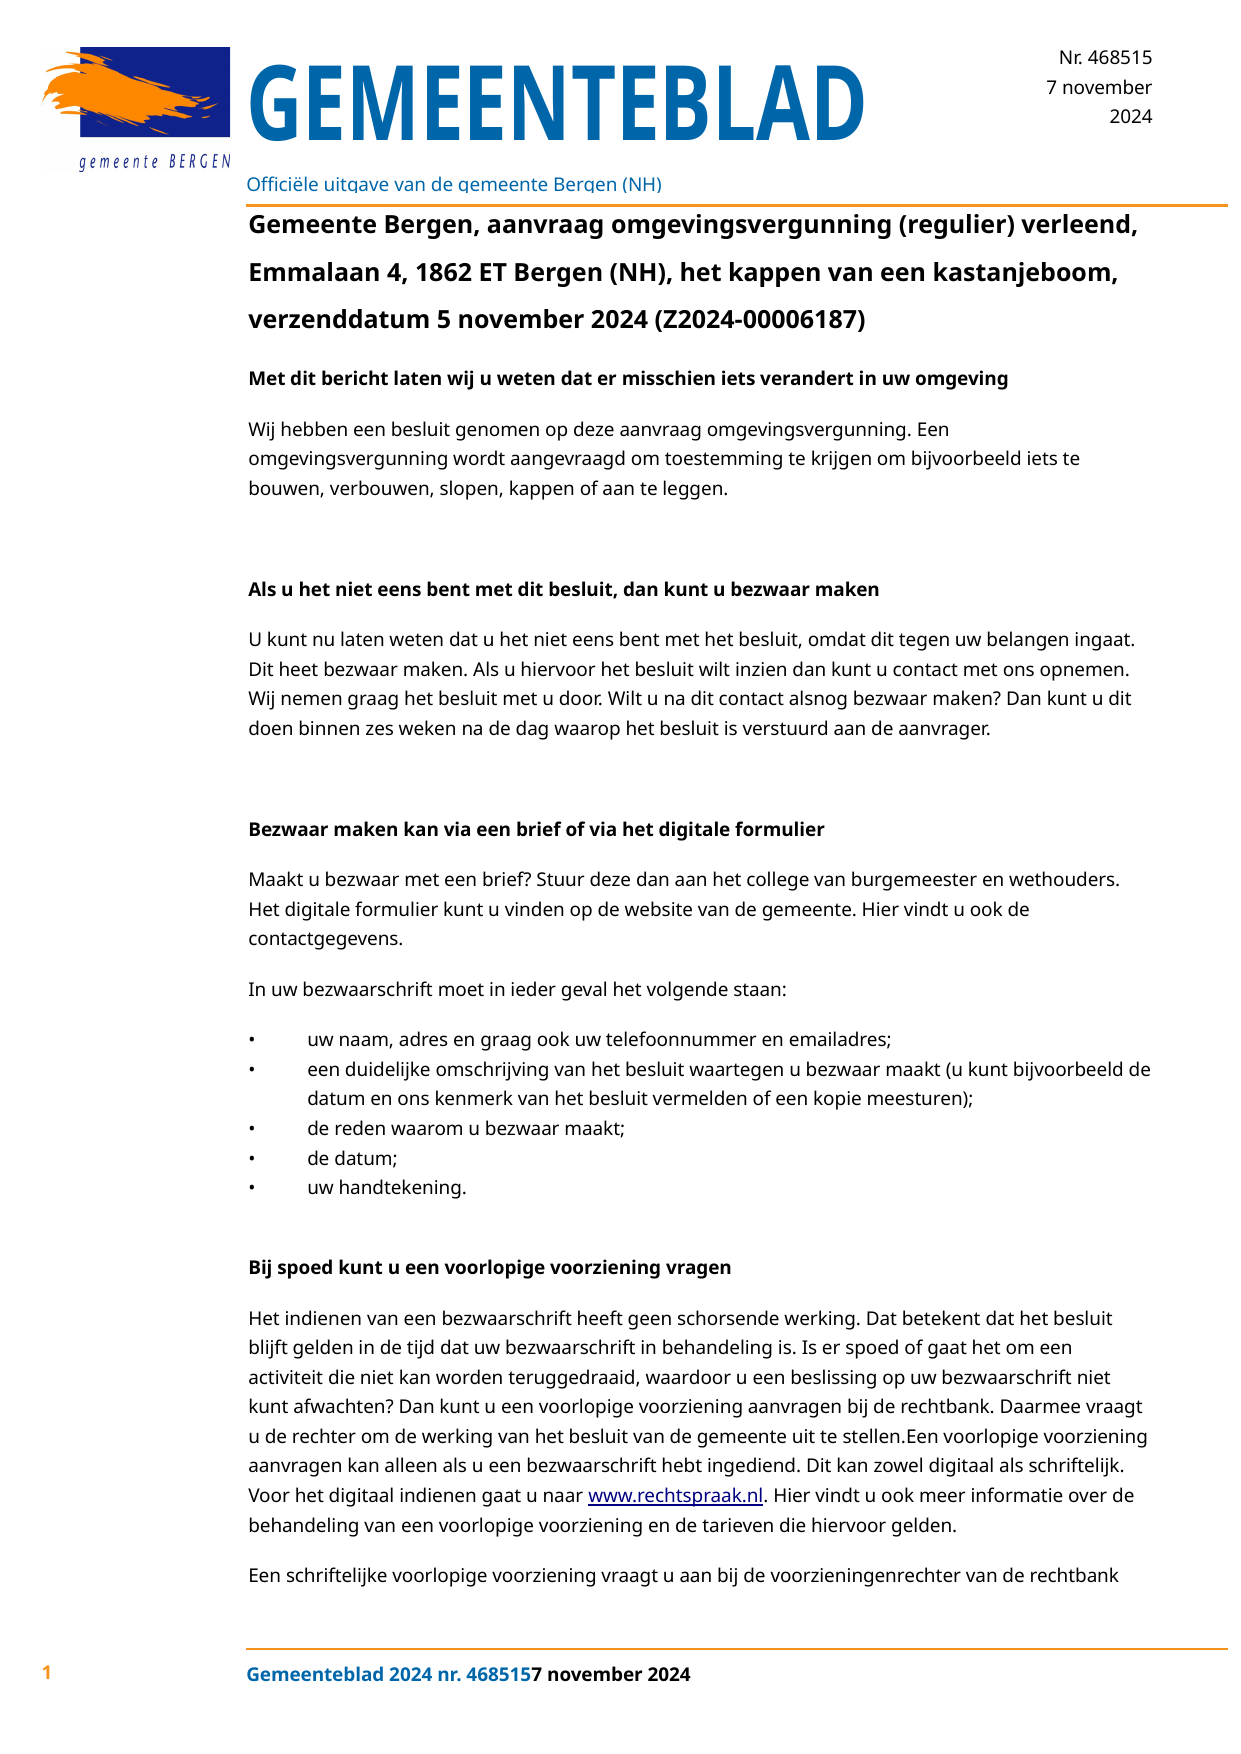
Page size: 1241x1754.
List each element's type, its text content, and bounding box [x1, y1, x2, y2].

list een duidelijke omschrijving van het besluit waartegen u bezwaar maakt (u kunt bijvoorbeeld de datum en ons kenmerk van het besluit vermelden of een kopie meesturen); [248, 1056, 1152, 1111]
text Als u het niet eens bent met dit besluit, dan kunt u bezwaar maken [248, 576, 1152, 602]
text Wij hebben een besluit genomen op deze aanvraag omgevingsvergunning. Een omgevingsvergunning wordt aangevraagd om toestemming te krijgen om bijvoorbeeld iets te bouwen, verbouwen, slopen, kappen of aan te leggen. [248, 416, 1152, 501]
list uw naam, adres en graag ook uw telefoonnummer en emailadres; [248, 1026, 1152, 1052]
text U kunt nu laten weten dat u het niet eens bent met het besluit, omdat dit tegen uw belangen ingaat. Dit heet bezwaar maken. Als u hiervoor het besluit wilt inzien dan kunt u contact met ons opnemen. Wij nemen graag het besluit met u door. Wilt u na dit contact alsnog bezwaar maken? Dan kunt u dit doen binnen zes weken na de dag waarop het besluit is verstuurd aan de aanvrager. [248, 626, 1152, 741]
text Een schriftelijke voorlopige voorziening vraagt u aan bij de voorzieningenrechter van de rechtbank [248, 1562, 1152, 1588]
text Bezwaar maken kan via een brief of via het digitale formulier [248, 816, 1152, 842]
text Het indienen van een bezwaarschrift heeft geen schorsende werking. Dat betekent dat het besluit blijft gelden in de tijd dat uw bezwaarschrift in behandeling is. Is er spoed of gaat het om een activiteit die niet kan worden teruggedraaid, waardoor u een beslissing op uw bezwaarschrift niet kunt afwachten? Dan kunt u een voorlopige voorziening aanvragen bij de rechtbank. Daarmee vraagt u de rechter om de werking van het besluit van de gemeente uit te stellen.Een voorlopige voorziening aanvragen kan alleen als u een bezwaarschrift hebt ingediend. Dit kan zowel digitaal als schriftelijk. Voor het digitaal indienen gaat u naar www.rechtspraak.nl. Hier vindt u ook meer informatie over de behandeling van een voorlopige voorziening en de tarieven die hiervoor gelden. [248, 1305, 1152, 1537]
list de datum; [248, 1145, 1152, 1170]
picture [41, 47, 231, 172]
text Met dit bericht laten wij u weten dat er misschien iets verandert in uw omgeving [248, 366, 1152, 391]
text Maakt u bezwaar met een brief? Stuur deze dan aan het college van burgemeester en wethouders. Het digitale formulier kunt u vinden op de website van de gemeente. Hier vindt u ook de contactgegevens. [248, 866, 1152, 951]
text Bij spoed kunt u een voorlopige voorziening vragen [248, 1254, 1152, 1280]
text Gemeente Bergen, aanvraag omgevingsvergunning (regulier) verleend, Emmalaan 4, 1862 ET Bergen (NH), het kappen van een kastanjeboom, verzenddatum 5 november 2024 (Z2024-00006187) [248, 207, 1152, 336]
list uw handtekening. [248, 1174, 1152, 1200]
text In uw bezwaarschrift moet in ieder geval het volgende staan: [248, 976, 1152, 1002]
list de reden waarom u bezwaar maakt; [248, 1115, 1152, 1141]
